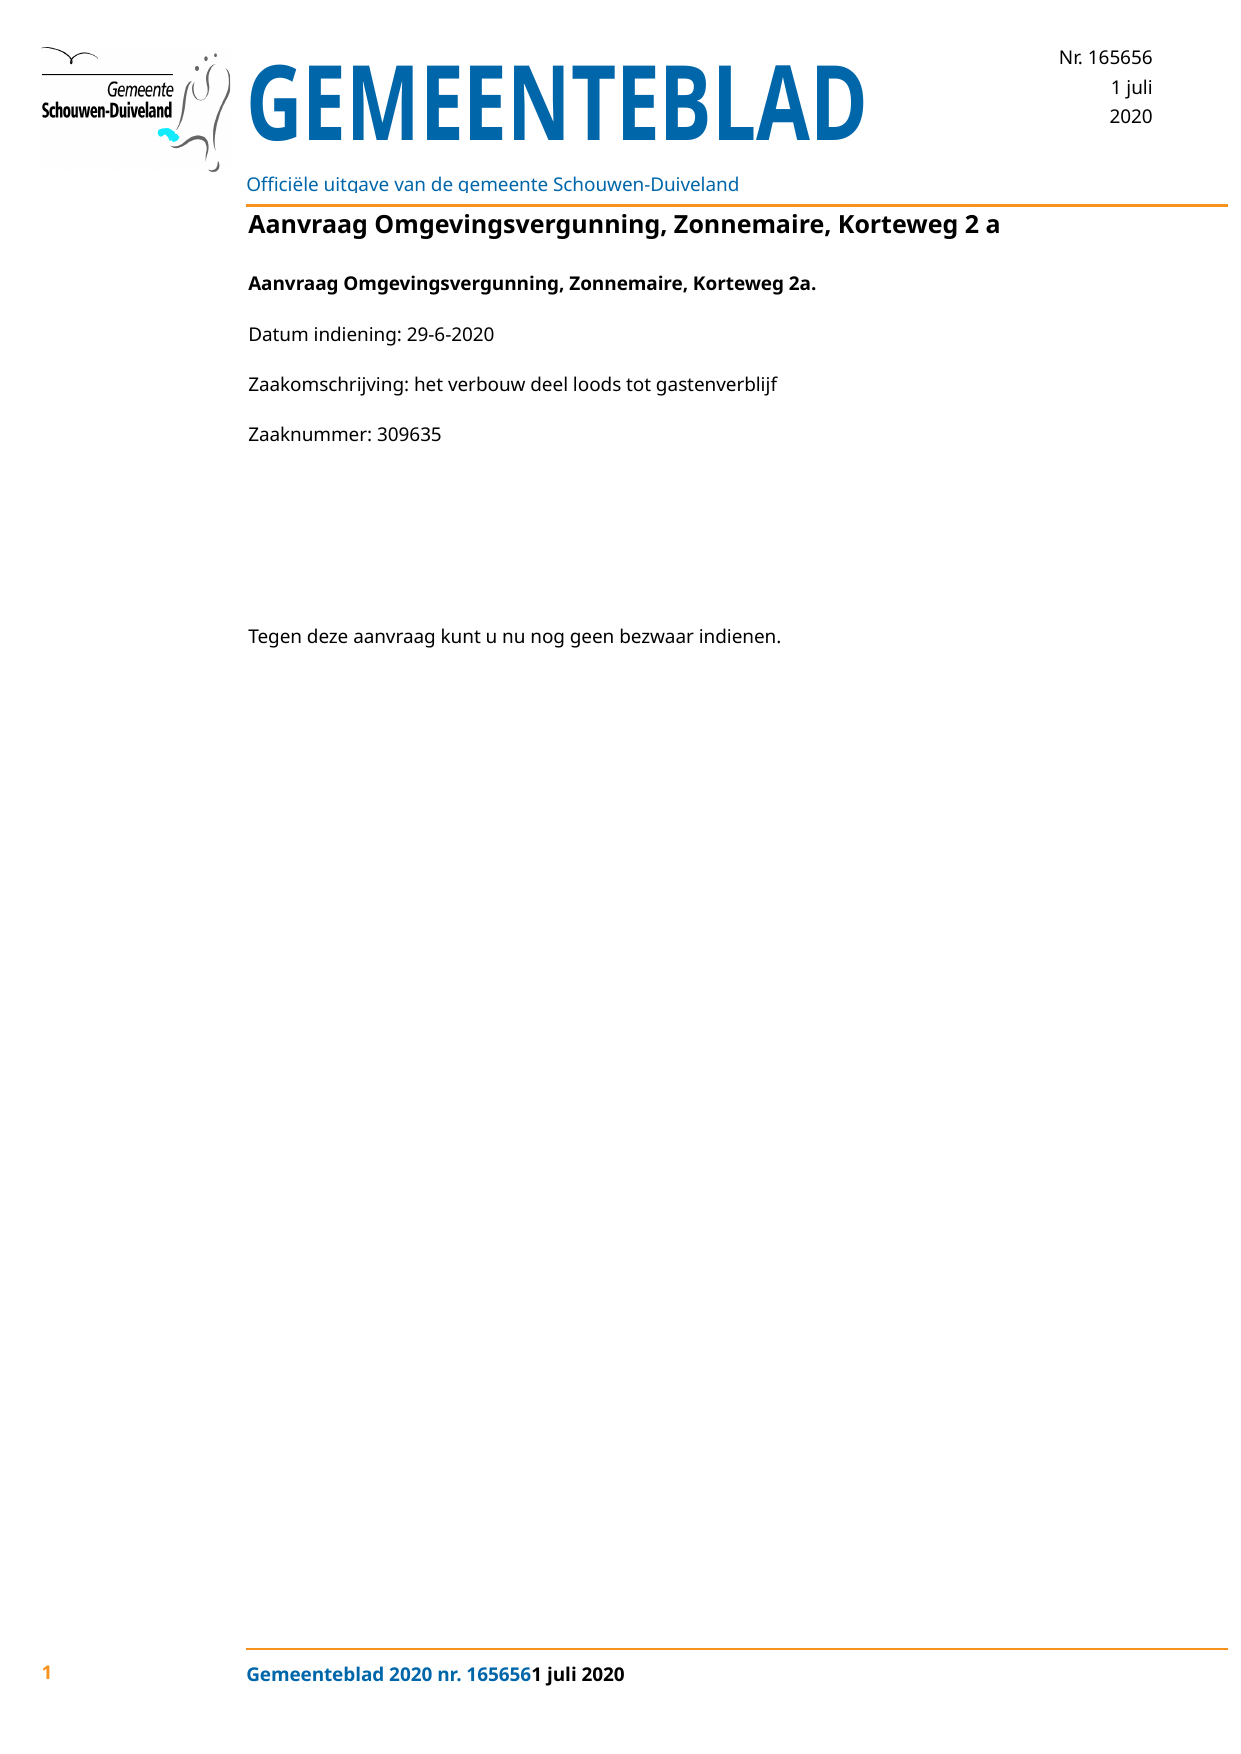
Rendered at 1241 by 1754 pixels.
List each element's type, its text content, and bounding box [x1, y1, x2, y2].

text Zaaknummer: 309635 [248, 422, 1152, 447]
text Aanvraag Omgevingsvergunning, Zonnemaire, Korteweg 2 a [248, 207, 1152, 241]
text Tegen deze aanvraag kunt u nu nog geen bezwaar indienen. [248, 623, 1152, 649]
text Aanvraag Omgevingsvergunning, Zonnemaire, Korteweg 2a. [248, 270, 1152, 296]
text Datum indiening: 29-6-2020 [248, 321, 1152, 346]
text Zaakomschrijving: het verbouw deel loods tot gastenverblijf [248, 371, 1152, 397]
picture [41, 47, 231, 172]
